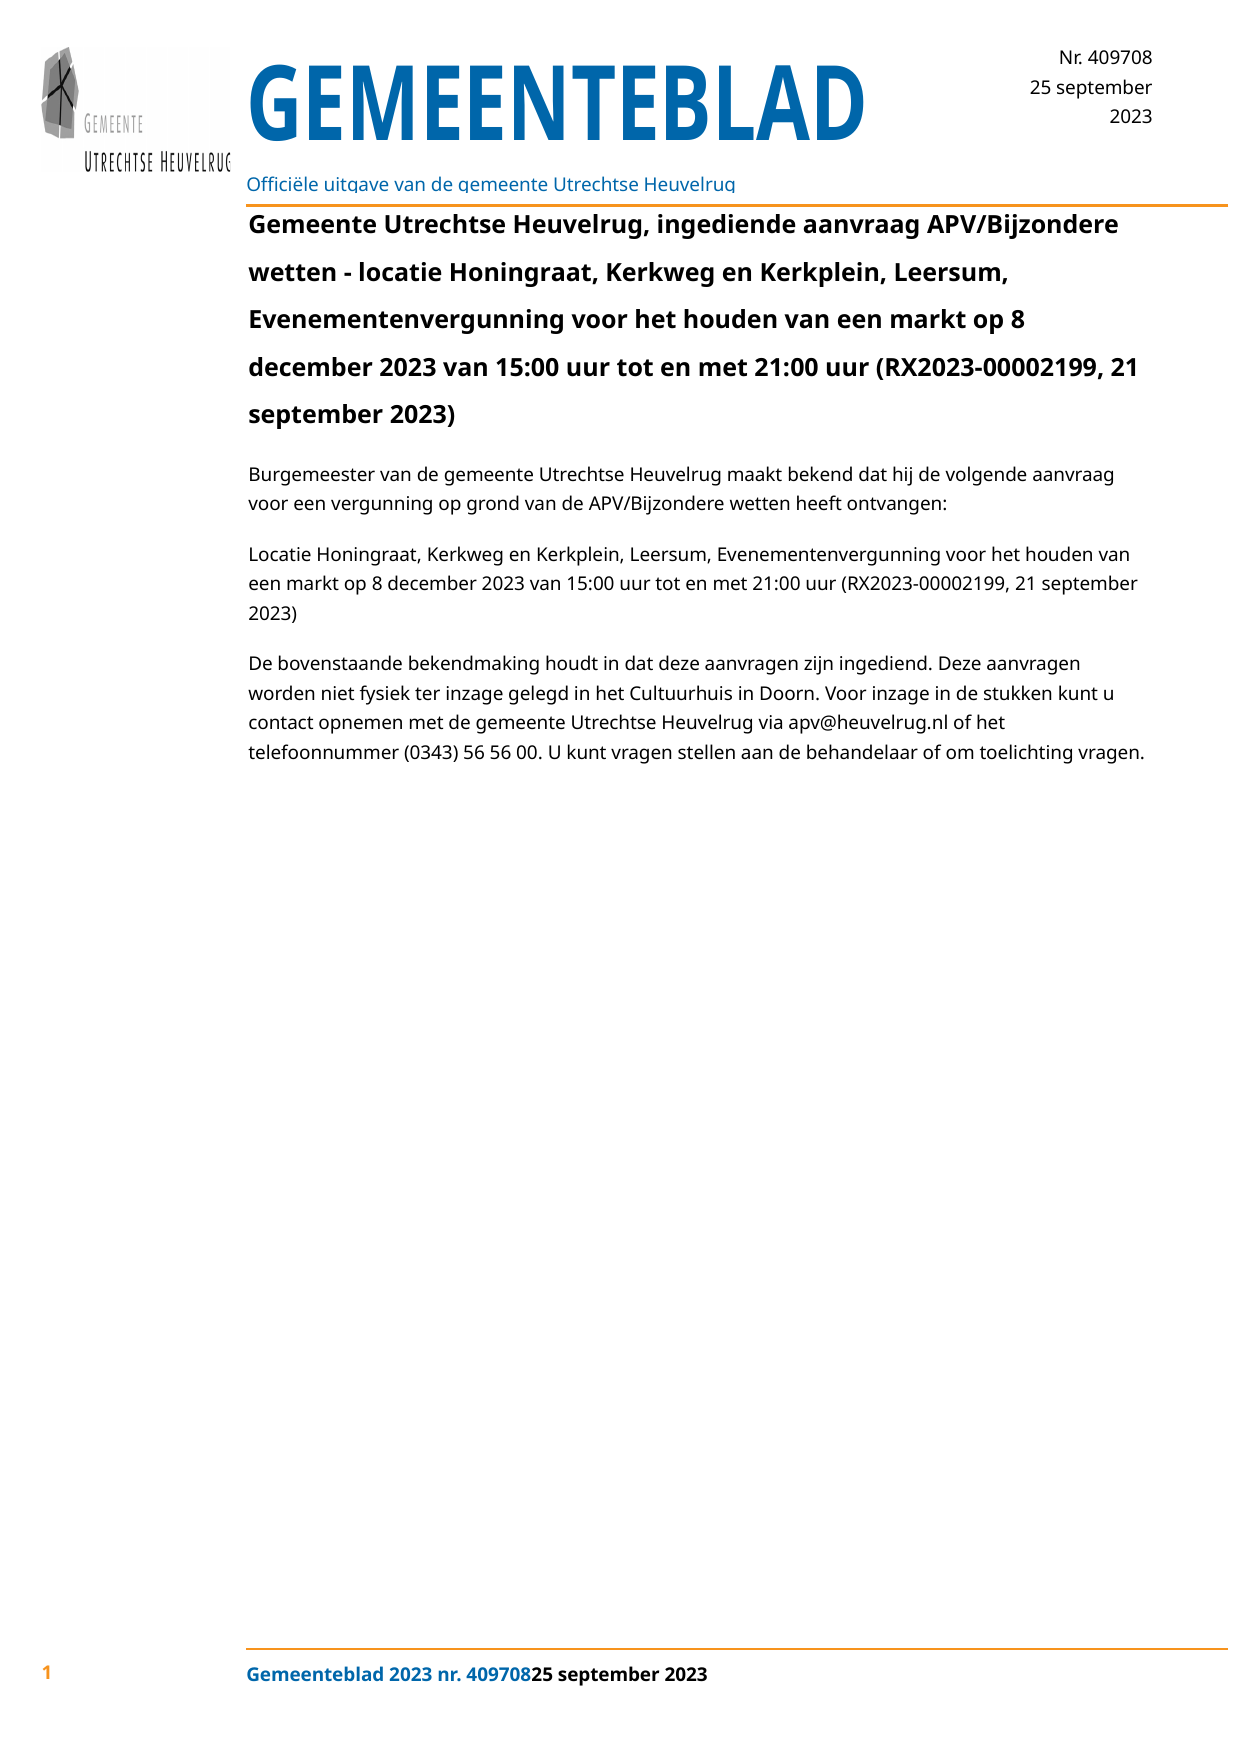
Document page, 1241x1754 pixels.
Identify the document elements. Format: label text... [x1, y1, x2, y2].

text Locatie Honingraat, Kerkweg en Kerkplein, Leersum, Evenementenvergunning voor het houden van een markt op 8 december 2023 van 15:00 uur tot en met 21:00 uur (RX2023-00002199, 21 september 2023) [248, 541, 1152, 626]
text De bovenstaande bekendmaking houdt in dat deze aanvragen zijn ingediend. Deze aanvragen worden niet fysiek ter inzage gelegd in het Cultuurhuis in Doorn. Voor inzage in de stukken kunt u contact opnemen met de gemeente Utrechtse Heuvelrug via apv@heuvelrug.nl of het telefoonnummer (0343) 56 56 00. U kunt vragen stellen aan de behandelaar of om toelichting vragen. [248, 650, 1152, 765]
picture [41, 47, 231, 172]
text Burgemeester van de gemeente Utrechtse Heuvelrug maakt bekend dat hij de volgende aanvraag voor een vergunning op grond van de APV/Bijzondere wetten heeft ontvangen: [248, 461, 1152, 516]
text Gemeente Utrechtse Heuvelrug, ingediende aanvraag APV/Bijzondere wetten - locatie Honingraat, Kerkweg en Kerkplein, Leersum, Evenementenvergunning voor het houden van een markt op 8 december 2023 van 15:00 uur tot en met 21:00 uur (RX2023-00002199, 21 september 2023) [248, 207, 1152, 431]
